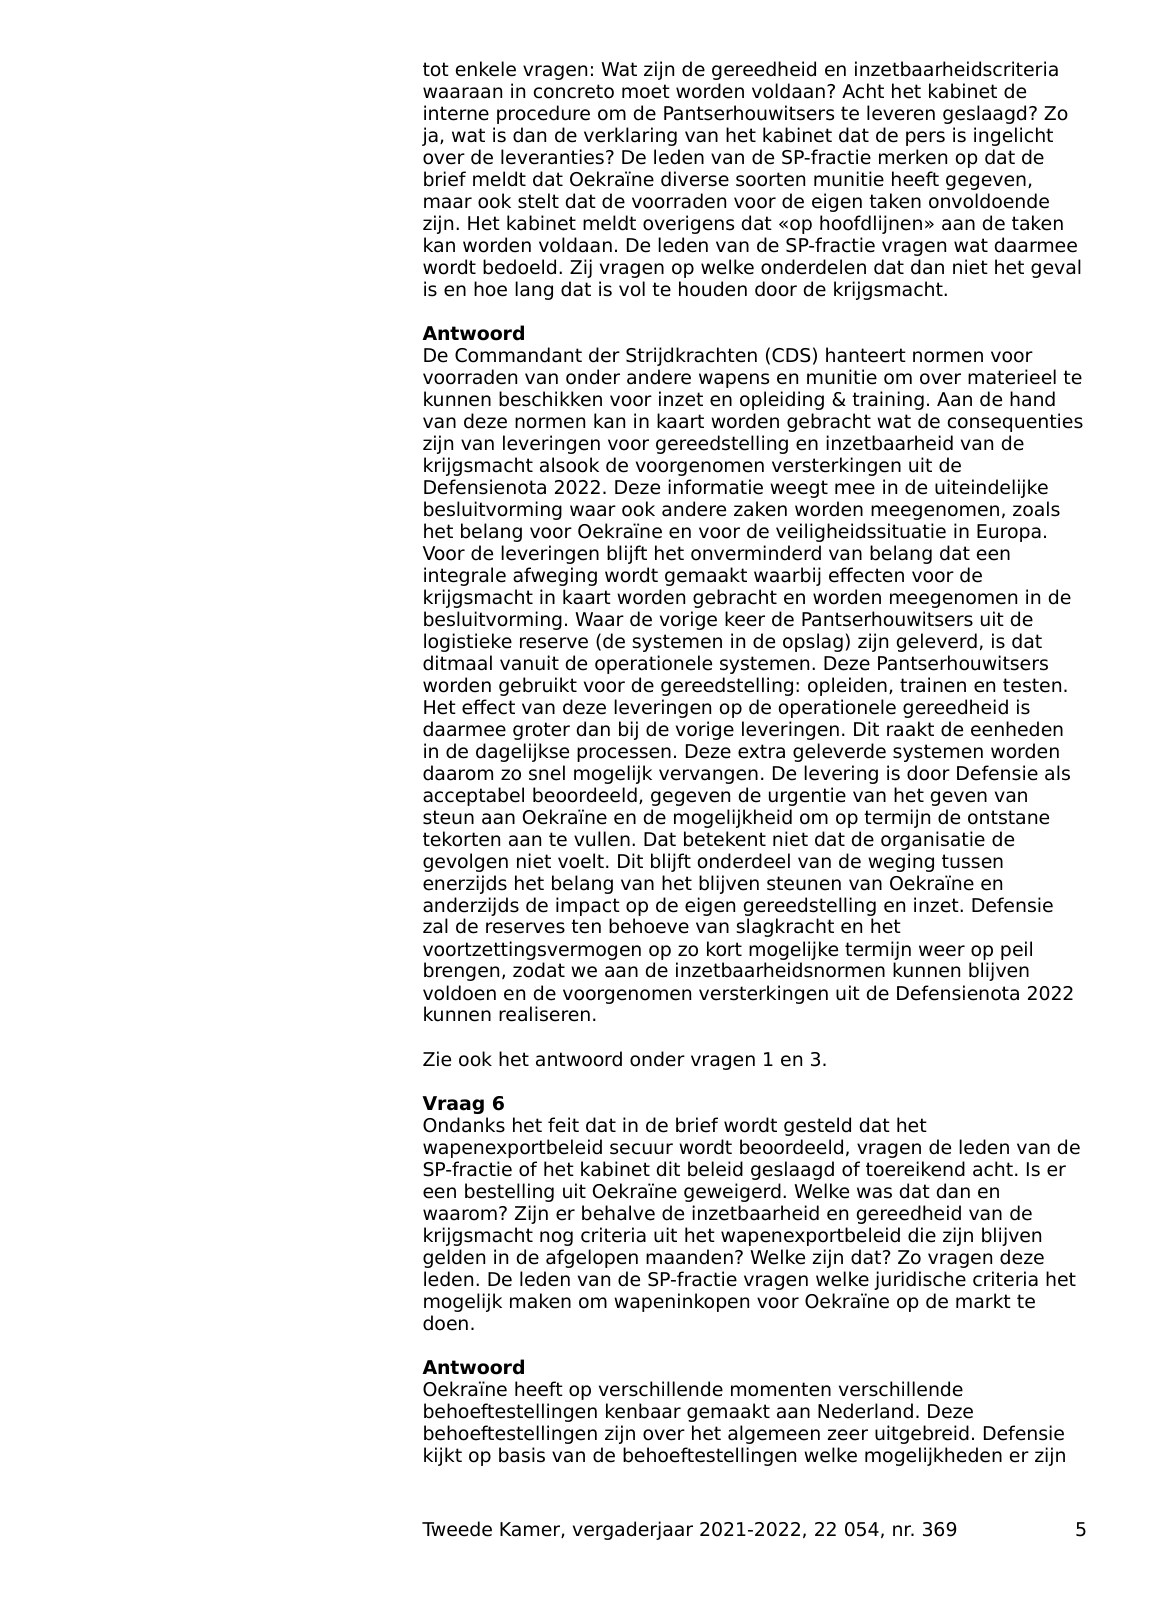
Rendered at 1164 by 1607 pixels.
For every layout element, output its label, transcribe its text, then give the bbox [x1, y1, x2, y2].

text Ondanks het feit dat in de brief wordt gesteld dat het wapenexportbeleid secuur wordt beoordeeld, vragen de leden van de SP-fractie of het kabinet dit beleid geslaagd of toereikend acht. Is er een bestelling uit Oekraïne geweigerd. Welke was dat dan en waarom? Zijn er behalve de inzetbaarheid en gereedheid van de krijgsmacht nog criteria uit het wapenexportbeleid die zijn blijven gelden in de afgelopen maanden? Welke zijn dat? Zo vragen deze leden. De leden van de SP-fractie vragen welke juridische criteria het mogelijk maken om wapeninkopen voor Oekraïne op de markt te doen. [422, 1115, 1087, 1334]
text Oekraïne heeft op verschillende momenten verschillende behoeftestellingen kenbaar gemaakt aan Nederland. Deze behoeftestellingen zijn over het algemeen zeer uitgebreid. Defensie kijkt op basis van de behoeftestellingen welke mogelijkheden er zijn [422, 1379, 1087, 1467]
text De Commandant der Strijdkrachten (CDS) hanteert normen voor voorraden van onder andere wapens en munitie om over materieel te kunnen beschikken voor inzet en opleiding & training. Aan de hand van deze normen kan in kaart worden gebracht wat de consequenties zijn van leveringen voor gereedstelling en inzetbaarheid van de krijgsmacht alsook de voorgenomen versterkingen uit de Defensienota 2022. Deze informatie weegt mee in de uiteindelijke besluitvorming waar ook andere zaken worden meegenomen, zoals het belang voor Oekraïne en voor de veiligheidssituatie in Europa. Voor de leveringen blijft het onverminderd van belang dat een integrale afweging wordt gemaakt waarbij effecten voor de krijgsmacht in kaart worden gebracht en worden meegenomen in de besluitvorming. Waar de vorige keer de Pantserhouwitsers uit de logistieke reserve (de systemen in de opslag) zijn geleverd, is dat ditmaal vanuit de operationele systemen. Deze Pantserhouwitsers worden gebruikt voor de gereedstelling: opleiden, trainen en testen. Het effect van deze leveringen op de operationele gereedheid is daarmee groter dan bij de vorige leveringen. Dit raakt de eenheden in de dagelijkse processen. Deze extra geleverde systemen worden daarom zo snel mogelijk vervangen. De levering is door Defensie als acceptabel beoordeeld, gegeven de urgentie van het geven van steun aan Oekraïne en de mogelijkheid om op termijn de ontstane tekorten aan te vullen. Dat betekent niet dat de organisatie de gevolgen niet voelt. Dit blijft onderdeel van de weging tussen enerzijds het belang van het blijven steunen van Oekraïne en anderzijds de impact op de eigen gereedstelling en inzet. Defensie zal de reserves ten behoeve van slagkracht en het voortzettingsvermogen op zo kort mogelijke termijn weer op peil brengen, zodat we aan de inzetbaarheidsnormen kunnen blijven voldoen en de voorgenomen versterkingen uit de Defensienota 2022 kunnen realiseren. [422, 345, 1087, 1026]
text Antwoord [422, 1357, 1087, 1379]
text Antwoord [422, 323, 1087, 345]
text Zie ook het antwoord onder vragen 1 en 3. [422, 1048, 1087, 1071]
text tot enkele vragen: Wat zijn de gereedheid en inzetbaarheidscriteria waaraan in concreto moet worden voldaan? Acht het kabinet de interne procedure om de Pantserhouwitsers te leveren geslaagd? Zo ja, wat is dan de verklaring van het kabinet dat de pers is ingelicht over de leveranties? De leden van de SP-fractie merken op dat de brief meldt dat Oekraïne diverse soorten munitie heeft gegeven, maar ook stelt dat de voorraden voor de eigen taken onvoldoende zijn. Het kabinet meldt overigens dat «op hoofdlijnen» aan de taken kan worden voldaan. De leden van de SP-fractie vragen wat daarmee wordt bedoeld. Zij vragen op welke onderdelen dat dan niet het geval is en hoe lang dat is vol te houden door de krijgsmacht. [422, 59, 1087, 301]
text Vraag 6 [422, 1093, 1087, 1115]
